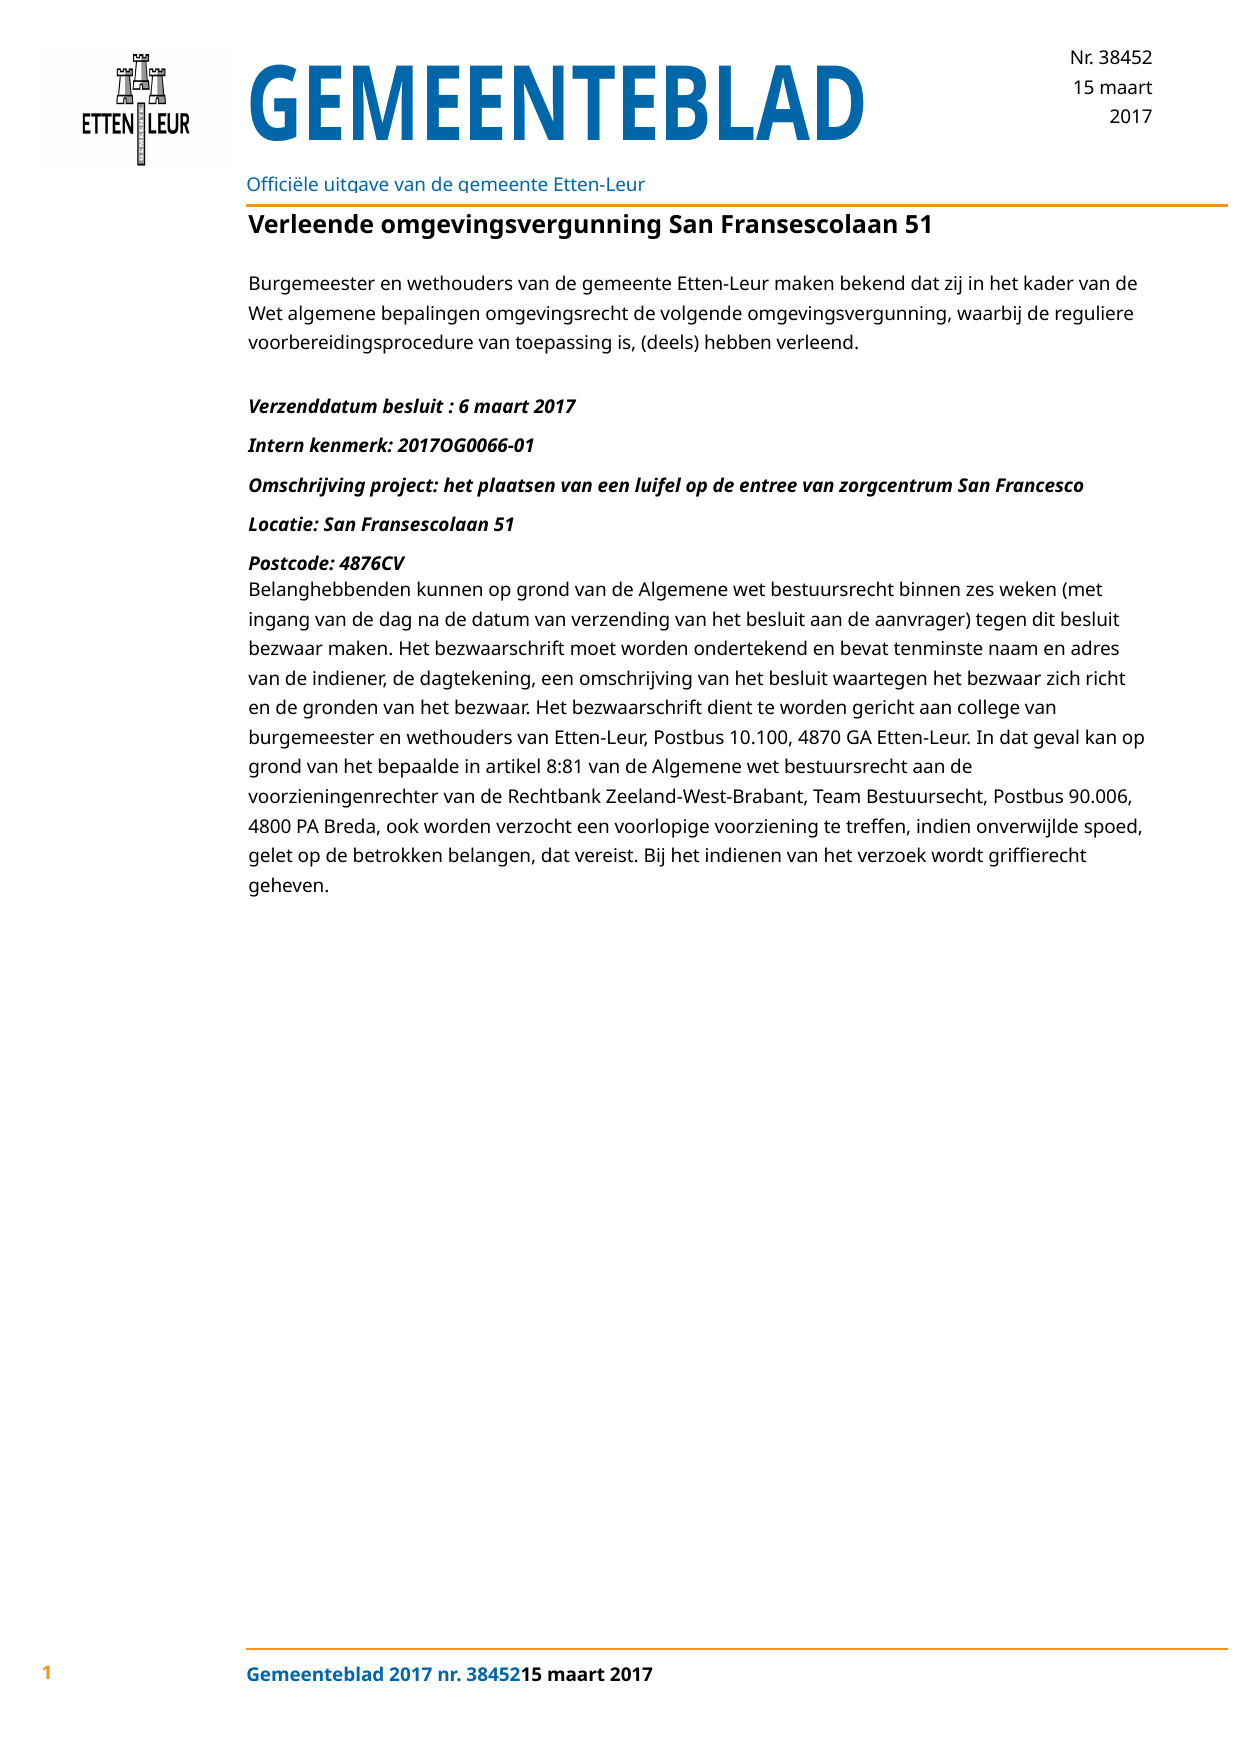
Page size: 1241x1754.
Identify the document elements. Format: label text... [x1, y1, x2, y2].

text Verzenddatum besluit : 6 maart 2017 [248, 393, 1152, 419]
text Locatie: San Fransescolaan 51 [248, 511, 1152, 537]
text Intern kenmerk: 2017OG0066-01 [248, 433, 1152, 458]
text Verleende omgevingsvergunning San Fransescolaan 51 [248, 207, 1152, 241]
picture [41, 47, 231, 172]
text Burgemeester en wethouders van de gemeente Etten-Leur maken bekend dat zij in het kader van de Wet algemene bepalingen omgevingsrecht de volgende omgevingsvergunning, waarbij de reguliere voorbereidingsprocedure van toepassing is, (deels) hebben verleend. [248, 270, 1152, 355]
text Omschrijving project: het plaatsen van een luifel op de entree van zorgcentrum San Francesco [248, 472, 1152, 498]
text Postcode: 4876CV [248, 551, 1152, 576]
text Belanghebbenden kunnen op grond van de Algemene wet bestuursrecht binnen zes weken (met ingang van de dag na de datum van verzending van het besluit aan de aanvrager) tegen dit besluit bezwaar maken. Het bezwaarschrift moet worden ondertekend en bevat tenminste naam en adres van de indiener, de dagtekening, een omschrijving van het besluit waartegen het bezwaar zich richt en de gronden van het bezwaar. Het bezwaarschrift dient te worden gericht aan college van burgemeester en wethouders van Etten-Leur, Postbus 10.100, 4870 GA Etten-Leur. In dat geval kan op grond van het bepaalde in artikel 8:81 van de Algemene wet bestuursrecht aan de voorzieningenrechter van de Rechtbank Zeeland-West-Brabant, Team Bestuursecht, Postbus 90.006, 4800 PA Breda, ook worden verzocht een voorlopige voorziening te treffen, indien onverwijlde spoed, gelet op de betrokken belangen, dat vereist. Bij het indienen van het verzoek wordt griffierecht geheven. [248, 576, 1152, 898]
